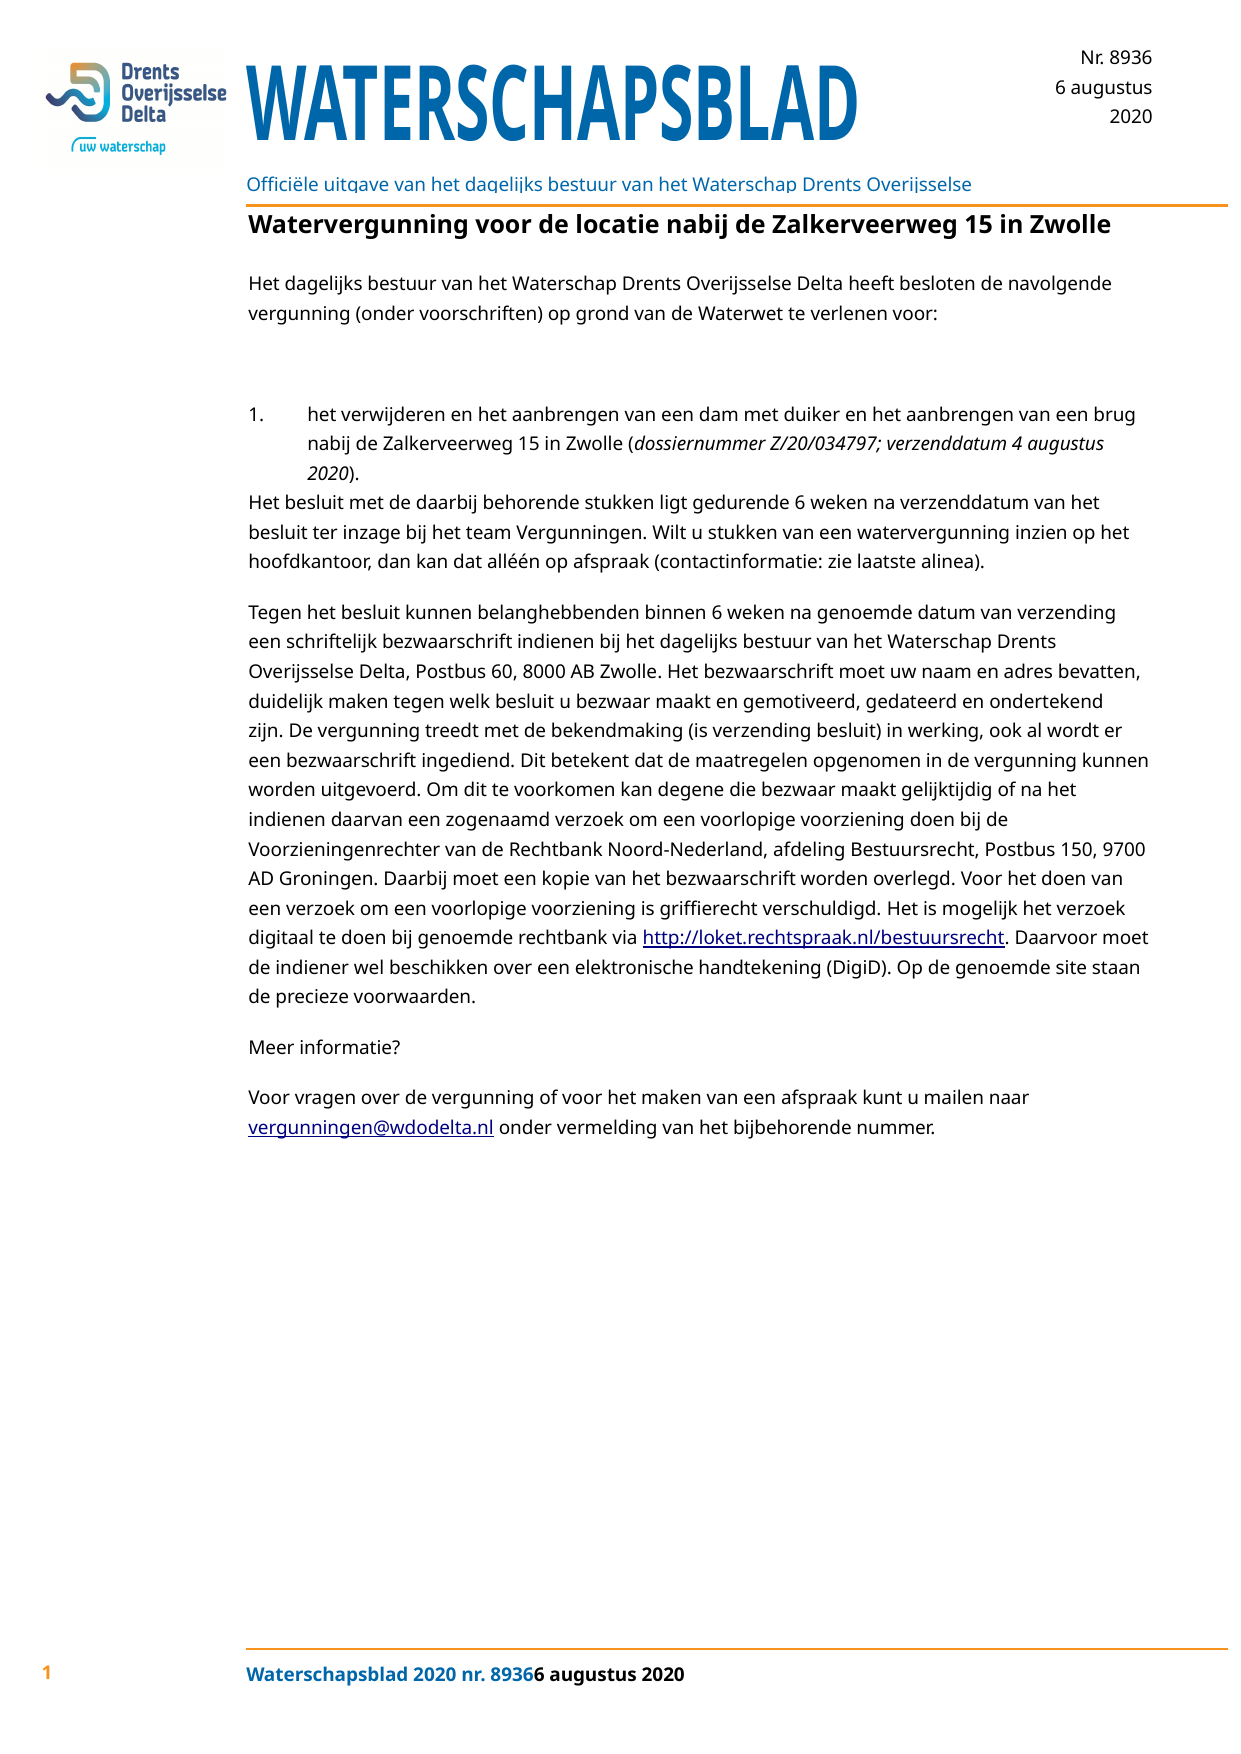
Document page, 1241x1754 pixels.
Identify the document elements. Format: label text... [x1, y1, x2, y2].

text Meer informatie? [248, 1034, 1152, 1060]
text Het dagelijks bestuur van het Waterschap Drents Overijsselse Delta heeft besloten de navolgende vergunning (onder voorschriften) op grond van de Waterwet te verlenen voor: [248, 270, 1152, 326]
text Watervergunning voor de locatie nabij de Zalkerveerweg 15 in Zwolle [248, 207, 1152, 241]
picture [41, 47, 231, 172]
text Tegen het besluit kunnen belanghebbenden binnen 6 weken na genoemde datum van verzending een schriftelijk bezwaarschrift indienen bij het dagelijks bestuur van het Waterschap Drents Overijsselse Delta, Postbus 60, 8000 AB Zwolle. Het bezwaarschrift moet uw naam en adres bevatten, duidelijk maken tegen welk besluit u bezwaar maakt en gemotiveerd, gedateerd en ondertekend zijn. De vergunning treedt met de bekendmaking (is verzending besluit) in werking, ook al wordt er een bezwaarschrift ingediend. Dit betekent dat de maatregelen opgenomen in de vergunning kunnen worden uitgevoerd. Om dit te voorkomen kan degene die bezwaar maakt gelijktijdig of na het indienen daarvan een zogenaamd verzoek om een voorlopige voorziening doen bij de Voorzieningenrechter van de Rechtbank Noord-Nederland, afdeling Bestuursrecht, Postbus 150, 9700 AD Groningen. Daarbij moet een kopie van het bezwaarschrift worden overlegd. Voor het doen van een verzoek om een voorlopige voorziening is griffierecht verschuldigd. Het is mogelijk het verzoek digitaal te doen bij genoemde rechtbank via http://loket.rechtspraak.nl/bestuursrecht. Daarvoor moet de indiener wel beschikken over een elektronische handtekening (DigiD). Op de genoemde site staan de precieze voorwaarden. [248, 599, 1152, 1009]
list het verwijderen en het aanbrengen van een dam met duiker en het aanbrengen van een brug nabij de Zalkerveerweg 15 in Zwolle (dossiernummer Z/20/034797; verzenddatum 4 augustus 2020). [248, 401, 1152, 486]
text Het besluit met de daarbij behorende stukken ligt gedurende 6 weken na verzenddatum van het besluit ter inzage bij het team Vergunningen. Wilt u stukken van een watervergunning inzien op het hoofdkantoor, dan kan dat alléén op afspraak (contactinformatie: zie laatste alinea). [248, 489, 1152, 574]
text Voor vragen over de vergunning of voor het maken van een afspraak kunt u mailen naar vergunningen@wdodelta.nl onder vermelding van het bijbehorende nummer. [248, 1084, 1152, 1140]
